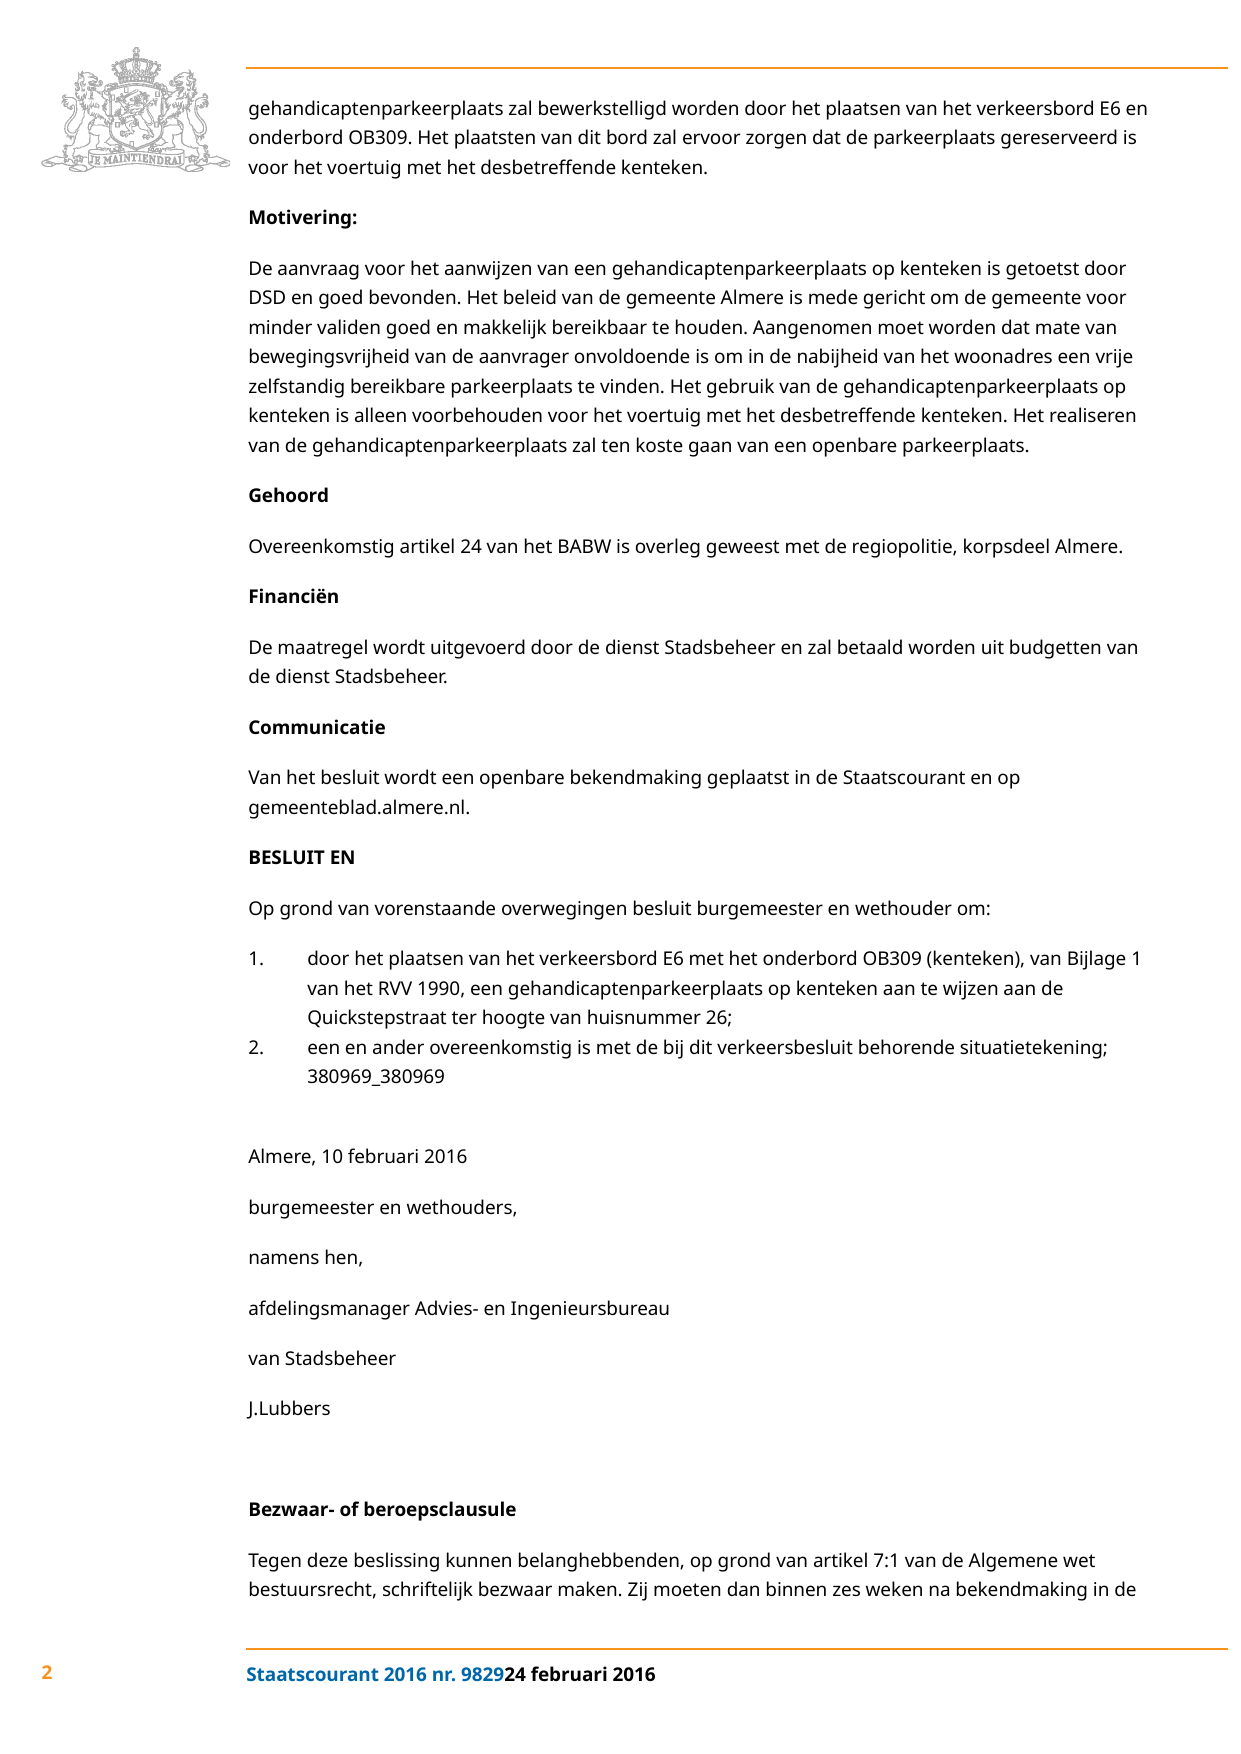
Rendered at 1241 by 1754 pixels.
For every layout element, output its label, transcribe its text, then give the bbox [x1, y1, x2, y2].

text namens hen, [248, 1244, 1152, 1270]
text Gehoord [248, 483, 1152, 508]
text gehandicaptenparkeerplaats zal bewerkstelligd worden door het plaatsen van het verkeersbord E6 en onderbord OB309. Het plaatsten van dit bord zal ervoor zorgen dat de parkeerplaats gereserveerd is voor het voertuig met het desbetreffende kenteken. [248, 95, 1152, 180]
text De maatregel wordt uitgevoerd door de dienst Stadsbeheer en zal betaald worden uit budgetten van de dienst Stadsbeheer. [248, 634, 1152, 689]
text De aanvraag voor het aanwijzen van een gehandicaptenparkeerplaats op kenteken is getoetst door DSD en goed bevonden. Het beleid van de gemeente Almere is mede gericht om de gemeente voor minder validen goed en makkelijk bereikbaar te houden. Aangenomen moet worden dat mate van bewegingsvrijheid van de aanvrager onvoldoende is om in de nabijheid van het woonadres een vrije zelfstandig bereikbare parkeerplaats te vinden. Het gebruik van de gehandicaptenparkeerplaats op kenteken is alleen voorbehouden voor het voertuig met het desbetreffende kenteken. Het realiseren van de gehandicaptenparkeerplaats zal ten koste gaan van een openbare parkeerplaats. [248, 255, 1152, 458]
text Almere, 10 februari 2016 [248, 1143, 1152, 1169]
list een en ander overeenkomstig is met de bij dit verkeersbesluit behorende situatietekening; 380969_380969 [248, 1034, 1152, 1089]
text Financiën [248, 583, 1152, 609]
text Motivering: [248, 204, 1152, 230]
text Tegen deze beslissing kunnen belanghebbenden, op grond van artikel 7:1 van de Algemene wet bestuursrecht, schriftelijk bezwaar maken. Zij moeten dan binnen zes weken na bekendmaking in de [248, 1547, 1152, 1602]
text J.Lubbers [248, 1396, 1152, 1421]
text van Stadsbeheer [248, 1345, 1152, 1371]
list door het plaatsen van het verkeersbord E6 met het onderbord OB309 (kenteken), van Bijlage 1 van het RVV 1990, een gehandicaptenparkeerplaats op kenteken aan te wijzen aan de Quickstepstraat ter hoogte van huisnummer 26; [248, 945, 1152, 1030]
text BESLUIT EN [248, 844, 1152, 870]
picture [41, 47, 231, 172]
text Communicatie [248, 714, 1152, 740]
text Van het besluit wordt een openbare bekendmaking geplaatst in de Staatscourant en op gemeenteblad.almere.nl. [248, 764, 1152, 820]
text Overeenkomstig artikel 24 van het BABW is overleg geweest met de regiopolitie, korpsdeel Almere. [248, 533, 1152, 559]
text burgemeester en wethouders, [248, 1194, 1152, 1220]
text afdelingsmanager Advies- en Ingenieursbureau [248, 1295, 1152, 1321]
text Bezwaar- of beroepsclausule [248, 1496, 1152, 1522]
text Op grond van vorenstaande overwegingen besluit burgemeester en wethouder om: [248, 895, 1152, 921]
